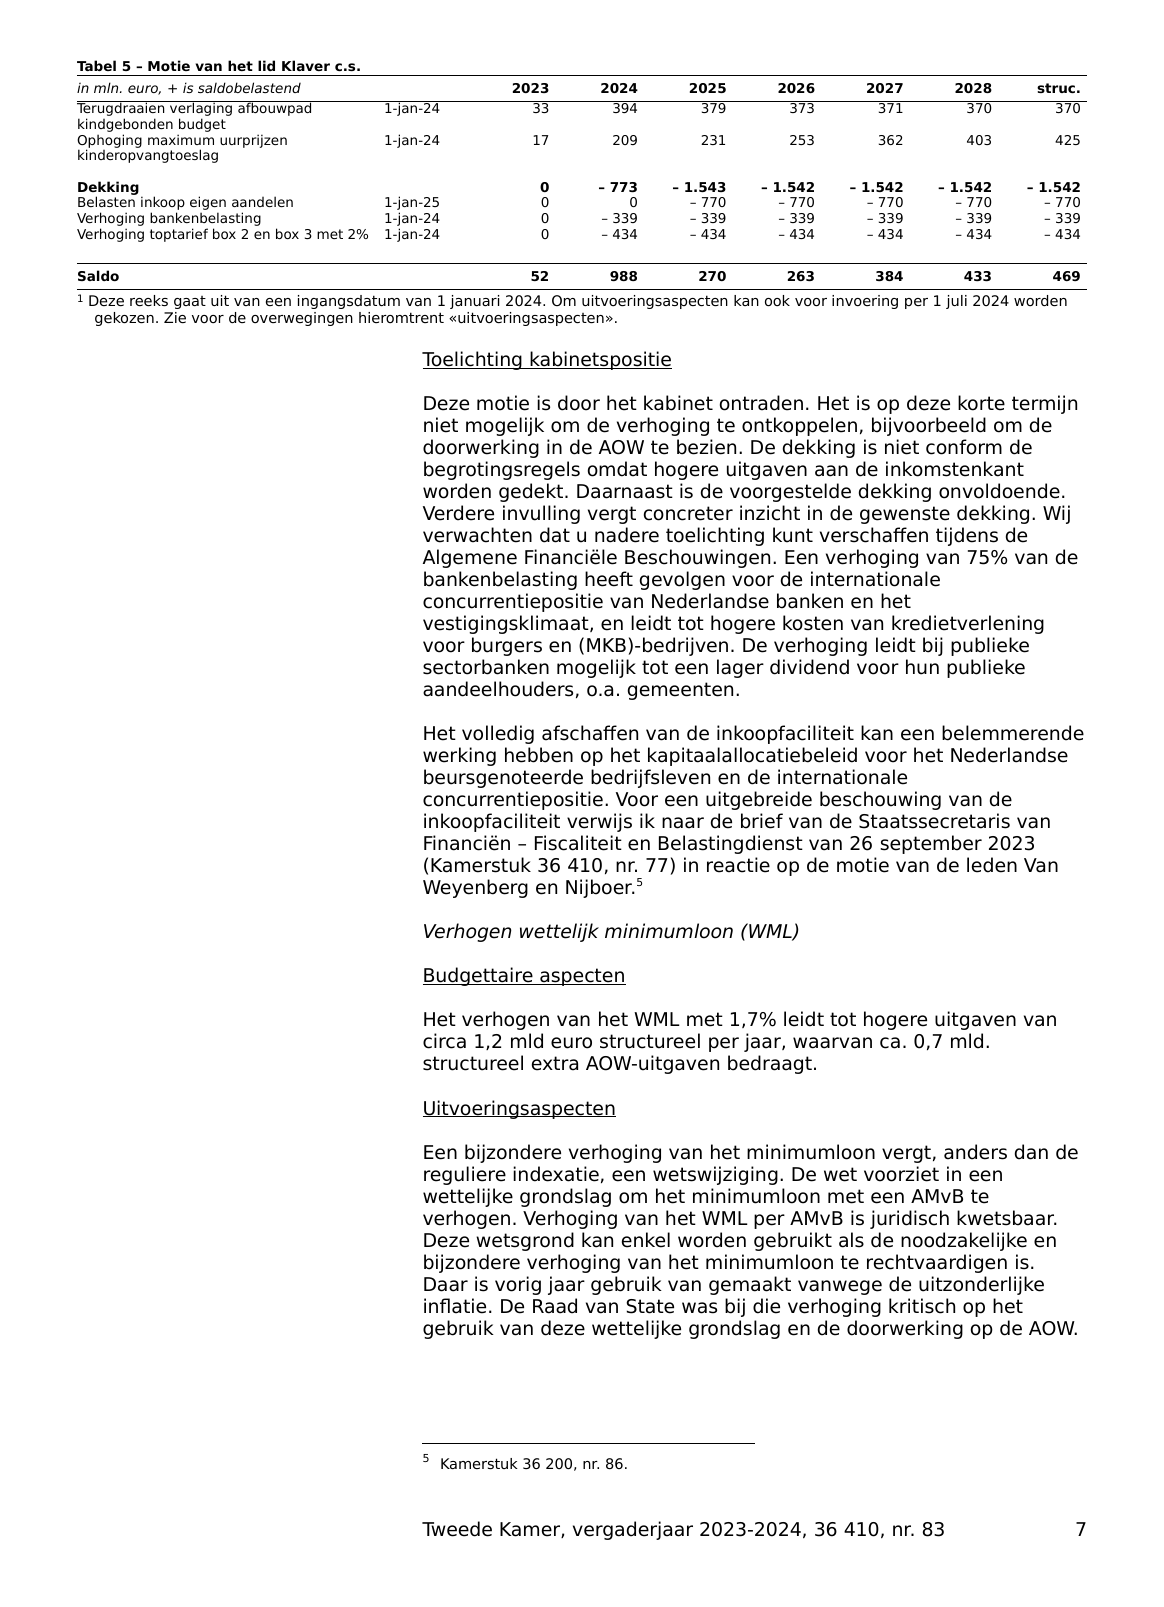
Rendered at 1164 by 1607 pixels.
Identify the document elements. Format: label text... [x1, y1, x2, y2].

subtitle Uitvoeringsaspecten [422, 1097, 1087, 1119]
table_cell – 1.542 [821, 180, 909, 195]
table_cell [821, 243, 909, 263]
table_cell – 339 [644, 211, 732, 227]
table_cell – 339 [732, 211, 821, 227]
table_cell 379 [644, 102, 732, 132]
text Een bijzondere verhoging van het minimumloon vergt, anders dan de reguliere indexatie, een wetswijziging. De wet voorziet in een wettelijke grondslag om het minimumloon met een AMvB te verhogen. Verhoging van het WML per AMvB is juridisch kwetsbaar. Deze wetsgrond kan enkel worden gebruikt als de noodzakelijke en bijzondere verhoging van het minimumloon te rechtvaardigen is. Daar is vorig jaar gebruik van gemaakt vanwege de uitzonderlijke inflatie. De Raad van State was bij die verhoging kritisch op het gebruik van deze wettelijke grondslag en de doorwerking op de AOW. [422, 1142, 1087, 1339]
table_cell 373 [732, 102, 821, 132]
table_cell – 339 [821, 211, 909, 227]
table_cell – 434 [909, 227, 998, 242]
table_cell – 1.542 [732, 180, 821, 195]
table_cell Terugdraaien verlaging afbouwpad kindgebonden budget [77, 102, 378, 132]
table_cell [644, 243, 732, 263]
table_cell – 434 [644, 227, 732, 242]
table_cell 2025 [644, 76, 732, 101]
table_cell [732, 164, 821, 179]
table_cell 17 [466, 133, 555, 164]
table_cell in mln. euro, + is saldobelastend [77, 76, 378, 101]
subtitle Toelichting kabinetspositie [422, 349, 1087, 371]
table_cell [378, 180, 466, 195]
table_cell 403 [909, 133, 998, 164]
table_cell 1 Deze reeks gaat uit van een ingangsdatum van 1 januari 2024. Om uitvoeringsaspecten kan ook voor invoering per 1 juli 2024 worden gekozen. Zie voor de overwegingen hieromtrent «uitvoeringsaspecten». [77, 290, 1087, 327]
table_cell [732, 243, 821, 263]
table_cell 270 [644, 264, 732, 289]
table_cell [909, 243, 998, 263]
table_cell Verhoging bankenbelasting [77, 211, 378, 227]
table_cell [378, 76, 466, 101]
table_cell – 1.542 [998, 180, 1087, 195]
table_cell [378, 264, 466, 289]
table_cell 384 [821, 264, 909, 289]
table_cell – 770 [821, 195, 909, 211]
table_cell [555, 164, 644, 179]
table_cell 2023 [466, 76, 555, 101]
table_cell 0 [466, 195, 555, 211]
table_cell – 770 [909, 195, 998, 211]
text Het verhogen van het WML met 1,7% leidt tot hogere uitgaven van circa 1,2 mld euro structureel per jaar, waarvan ca. 0,7 mld. structureel extra AOW-uitgaven bedraagt. [422, 1009, 1087, 1075]
table_cell 371 [821, 102, 909, 132]
table_cell – 770 [998, 195, 1087, 211]
table_cell [378, 164, 466, 179]
table_cell Verhoging toptarief box 2 en box 3 met 2% [77, 227, 378, 242]
table_cell [821, 164, 909, 179]
table_cell 0 [466, 211, 555, 227]
table_cell 33 [466, 102, 555, 132]
table_cell – 434 [732, 227, 821, 242]
table_cell 433 [909, 264, 998, 289]
table_cell Ophoging maximum uurprijzen kinderopvangtoeslag [77, 133, 378, 164]
table_cell – 339 [555, 211, 644, 227]
table_cell 425 [998, 133, 1087, 164]
table_cell 1-jan-24 [378, 133, 466, 164]
table_cell – 434 [555, 227, 644, 242]
table_cell 2024 [555, 76, 644, 101]
table_cell 2026 [732, 76, 821, 101]
table_cell struc. [998, 76, 1087, 101]
table_cell 2028 [909, 76, 998, 101]
table_cell 263 [732, 264, 821, 289]
table_cell – 770 [732, 195, 821, 211]
table_cell 1-jan-25 [378, 195, 466, 211]
table_cell [77, 243, 378, 263]
table_cell 370 [909, 102, 998, 132]
table_cell [77, 164, 378, 179]
table_cell 1-jan-24 [378, 102, 466, 132]
table_cell [466, 243, 555, 263]
table_cell 0 [466, 180, 555, 195]
table_cell 362 [821, 133, 909, 164]
table_cell – 1.543 [644, 180, 732, 195]
table_cell 370 [998, 102, 1087, 132]
table_cell 52 [466, 264, 555, 289]
table_cell 469 [998, 264, 1087, 289]
table_cell [555, 243, 644, 263]
table_cell [644, 164, 732, 179]
table_cell 1-jan-24 [378, 227, 466, 242]
table_cell 0 [466, 227, 555, 242]
table_cell – 339 [909, 211, 998, 227]
table_cell 988 [555, 264, 644, 289]
table_cell 1-jan-24 [378, 211, 466, 227]
table_cell – 770 [644, 195, 732, 211]
table_cell 2027 [821, 76, 909, 101]
table_cell [466, 164, 555, 179]
subtitle Budgettaire aspecten [422, 965, 1087, 987]
table_cell Dekking [77, 180, 378, 195]
text Kamerstuk 36 200, nr. 86. [422, 1452, 1087, 1474]
table_cell – 1.542 [909, 180, 998, 195]
table_header Tabel 5 – Motie van het lid Klaver c.s. [77, 59, 1087, 75]
text Deze motie is door het kabinet ontraden. Het is op deze korte termijn niet mogelijk om de verhoging te ontkoppelen, bijvoorbeeld om de doorwerking in de AOW te bezien. De dekking is niet conform de begrotingsregels omdat hogere uitgaven aan de inkomstenkant worden gedekt. Daarnaast is de voorgestelde dekking onvoldoende. Verdere invulling vergt concreter inzicht in de gewenste dekking. Wij verwachten dat u nadere toelichting kunt verschaffen tijdens de Algemene Financiële Beschouwingen. Een verhoging van 75% van de bankenbelasting heeft gevolgen voor de internationale concurrentiepositie van Nederlandse banken en het vestigingsklimaat, en leidt tot hogere kosten van kredietverlening voor burgers en (MKB)-bedrijven. De verhoging leidt bij publieke sectorbanken mogelijk tot een lager dividend voor hun publieke aandeelhouders, o.a. gemeenten. [422, 393, 1087, 701]
table_cell Saldo [77, 264, 378, 289]
table_cell – 434 [821, 227, 909, 242]
table_cell 209 [555, 133, 644, 164]
table_cell [998, 243, 1087, 263]
table_cell 253 [732, 133, 821, 164]
table_cell [998, 164, 1087, 179]
table_cell [909, 164, 998, 179]
subtitle Verhogen wettelijk minimumloon (WML) [422, 921, 1087, 943]
table_cell – 339 [998, 211, 1087, 227]
table_cell Belasten inkoop eigen aandelen [77, 195, 378, 211]
table_cell – 434 [998, 227, 1087, 242]
table_cell [378, 243, 466, 263]
table_cell 0 [555, 195, 644, 211]
table_cell 394 [555, 102, 644, 132]
table_cell – 773 [555, 180, 644, 195]
text Het volledig afschaffen van de inkoopfaciliteit kan een belemmerende werking hebben op het kapitaalallocatiebeleid voor het Nederlandse beursgenoteerde bedrijfsleven en de internationale concurrentiepositie. Voor een uitgebreide beschouwing van de inkoopfaciliteit verwijs ik naar de brief van de Staatssecretaris van Financiën – Fiscaliteit en Belastingdienst van 26 september 2023 (Kamerstuk 36 410, nr. 77) in reactie op de motie van de leden Van Weyenberg en Nijboer. [422, 723, 1087, 899]
table_cell 231 [644, 133, 732, 164]
